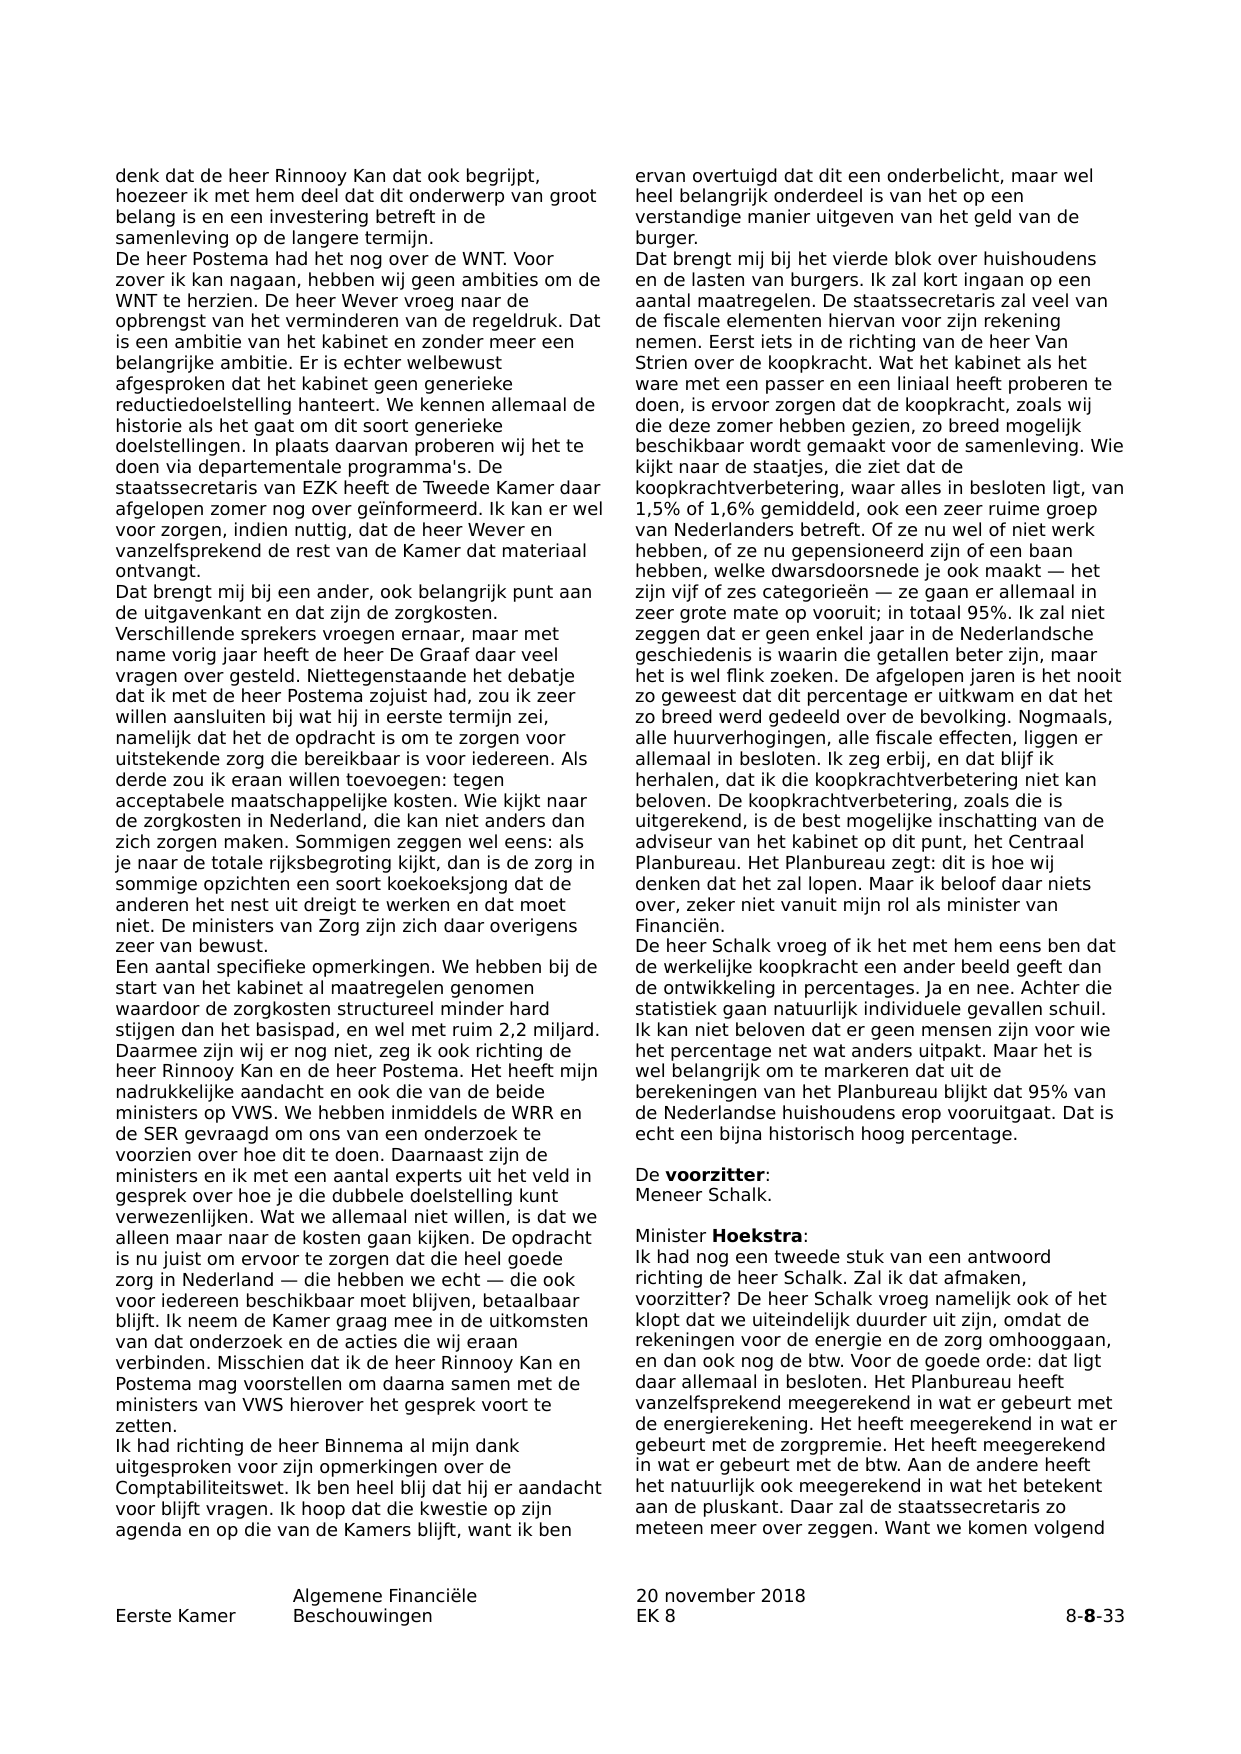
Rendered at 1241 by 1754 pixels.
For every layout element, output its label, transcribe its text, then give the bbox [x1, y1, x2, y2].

text Ik had richting de heer Binnema al mijn dank uitgesproken voor zijn opmerkingen over de Comptabiliteitswet. Ik ben heel blij dat hij er aandacht voor blijft vragen. Ik hoop dat die kwestie op zijn agenda en op die van de Kamers blijft, want ik ben [115, 1436, 605, 1540]
text Minister Hoekstra: [635, 1226, 1125, 1247]
text Meneer Schalk. [635, 1185, 1125, 1206]
text De heer Schalk vroeg of ik het met hem eens ben dat de werkelijke koopkracht een ander beeld geeft dan de ontwikkeling in percentages. Ja en nee. Achter die statistiek gaan natuurlijk individuele gevallen schuil. Ik kan niet beloven dat er geen mensen zijn voor wie het percentage net wat anders uitpakt. Maar het is wel belangrijk om te markeren dat uit de berekeningen van het Planbureau blijkt dat 95% van de Nederlandse huishoudens erop vooruitgaat. Dat is echt een bijna historisch hoog percentage. [635, 936, 1125, 1144]
text ervan overtuigd dat dit een onderbelicht, maar wel heel belangrijk onderdeel is van het op een verstandige manier uitgeven van het geld van de burger. [635, 165, 1125, 249]
text denk dat de heer Rinnooy Kan dat ook begrijpt, hoezeer ik met hem deel dat dit onderwerp van groot belang is en een investering betreft in de samenleving op de langere termijn. [115, 165, 605, 249]
text Een aantal specifieke opmerkingen. We hebben bij de start van het kabinet al maatregelen genomen waardoor de zorgkosten structureel minder hard stijgen dan het basispad, en wel met ruim 2,2 miljard. Daarmee zijn wij er nog niet, zeg ik ook richting de heer Rinnooy Kan en de heer Postema. Het heeft mijn nadrukkelijke aandacht en ook die van de beide ministers op VWS. We hebben inmiddels de WRR en de SER gevraagd om ons van een onderzoek te voorzien over hoe dit te doen. Daarnaast zijn de ministers en ik met een aantal experts uit het veld in gesprek over hoe je die dubbele doelstelling kunt verwezenlijken. Wat we allemaal niet willen, is dat we alleen maar naar de kosten gaan kijken. De opdracht is nu juist om ervoor te zorgen dat die heel goede zorg in Nederland — die hebben we echt — die ook voor iedereen beschikbaar moet blijven, betaalbaar blijft. Ik neem de Kamer graag mee in de uitkomsten van dat onderzoek en de acties die wij eraan verbinden. Misschien dat ik de heer Rinnooy Kan en Postema mag voorstellen om daarna samen met de ministers van VWS hierover het gesprek voort te zetten. [115, 957, 605, 1436]
text Dat brengt mij bij het vierde blok over huishoudens en de lasten van burgers. Ik zal kort ingaan op een aantal maatregelen. De staatssecretaris zal veel van de fiscale elementen hiervan voor zijn rekening nemen. Eerst iets in de richting van de heer Van Strien over de koopkracht. Wat het kabinet als het ware met een passer en een liniaal heeft proberen te doen, is ervoor zorgen dat de koopkracht, zoals wij die deze zomer hebben gezien, zo breed mogelijk beschikbaar wordt gemaakt voor de samenleving. Wie kijkt naar de staatjes, die ziet dat de koopkrachtverbetering, waar alles in besloten ligt, van 1,5% of 1,6% gemiddeld, ook een zeer ruime groep van Nederlanders betreft. Of ze nu wel of niet werk hebben, of ze nu gepensioneerd zijn of een baan hebben, welke dwarsdoorsnede je ook maakt — het zijn vijf of zes categorieën — ze gaan er allemaal in zeer grote mate op vooruit; in totaal 95%. Ik zal niet zeggen dat er geen enkel jaar in de Nederlandsche geschiedenis is waarin die getallen beter zijn, maar het is wel flink zoeken. De afgelopen jaren is het nooit zo geweest dat dit percentage er uitkwam en dat het zo breed werd gedeeld over de bevolking. Nogmaals, alle huurverhogingen, alle fiscale effecten, liggen er allemaal in besloten. Ik zeg erbij, en dat blijf ik herhalen, dat ik die koopkrachtverbetering niet kan beloven. De koopkrachtverbetering, zoals die is uitgerekend, is de best mogelijke inschatting van de adviseur van het kabinet op dit punt, het Centraal Planbureau. Het Planbureau zegt: dit is hoe wij denken dat het zal lopen. Maar ik beloof daar niets over, zeker niet vanuit mijn rol als minister van Financiën. [635, 249, 1125, 936]
text De voorzitter: [635, 1164, 1125, 1185]
text Ik had nog een tweede stuk van een antwoord richting de heer Schalk. Zal ik dat afmaken, voorzitter? De heer Schalk vroeg namelijk ook of het klopt dat we uiteindelijk duurder uit zijn, omdat de rekeningen voor de energie en de zorg omhooggaan, en dan ook nog de btw. Voor de goede orde: dat ligt daar allemaal in besloten. Het Planbureau heeft vanzelfsprekend meegerekend in wat er gebeurt met de energierekening. Het heeft meegerekend in wat er gebeurt met de zorgpremie. Het heeft meegerekend in wat er gebeurt met de btw. Aan de andere heeft het natuurlijk ook meegerekend in wat het betekent aan de pluskant. Daar zal de staatssecretaris zo meteen meer over zeggen. Want we komen volgend [635, 1247, 1125, 1538]
text Dat brengt mij bij een ander, ook belangrijk punt aan de uitgavenkant en dat zijn de zorgkosten. Verschillende sprekers vroegen ernaar, maar met name vorig jaar heeft de heer De Graaf daar veel vragen over gesteld. Niettegenstaande het debatje dat ik met de heer Postema zojuist had, zou ik zeer willen aansluiten bij wat hij in eerste termijn zei, namelijk dat het de opdracht is om te zorgen voor uitstekende zorg die bereikbaar is voor iedereen. Als derde zou ik eraan willen toevoegen: tegen acceptabele maatschappelijke kosten. Wie kijkt naar de zorgkosten in Nederland, die kan niet anders dan zich zorgen maken. Sommigen zeggen wel eens: als je naar de totale rijksbegroting kijkt, dan is de zorg in sommige opzichten een soort koekoeksjong dat de anderen het nest uit dreigt te werken en dat moet niet. De ministers van Zorg zijn zich daar overigens zeer van bewust. [115, 582, 605, 957]
text De heer Postema had het nog over de WNT. Voor zover ik kan nagaan, hebben wij geen ambities om de WNT te herzien. De heer Wever vroeg naar de opbrengst van het verminderen van de regeldruk. Dat is een ambitie van het kabinet en zonder meer een belangrijke ambitie. Er is echter welbewust afgesproken dat het kabinet geen generieke reductiedoelstelling hanteert. We kennen allemaal de historie als het gaat om dit soort generieke doelstellingen. In plaats daarvan proberen wij het te doen via departementale programma's. De staatssecretaris van EZK heeft de Tweede Kamer daar afgelopen zomer nog over geïnformeerd. Ik kan er wel voor zorgen, indien nuttig, dat de heer Wever en vanzelfsprekend de rest van de Kamer dat materiaal ontvangt. [115, 249, 605, 582]
